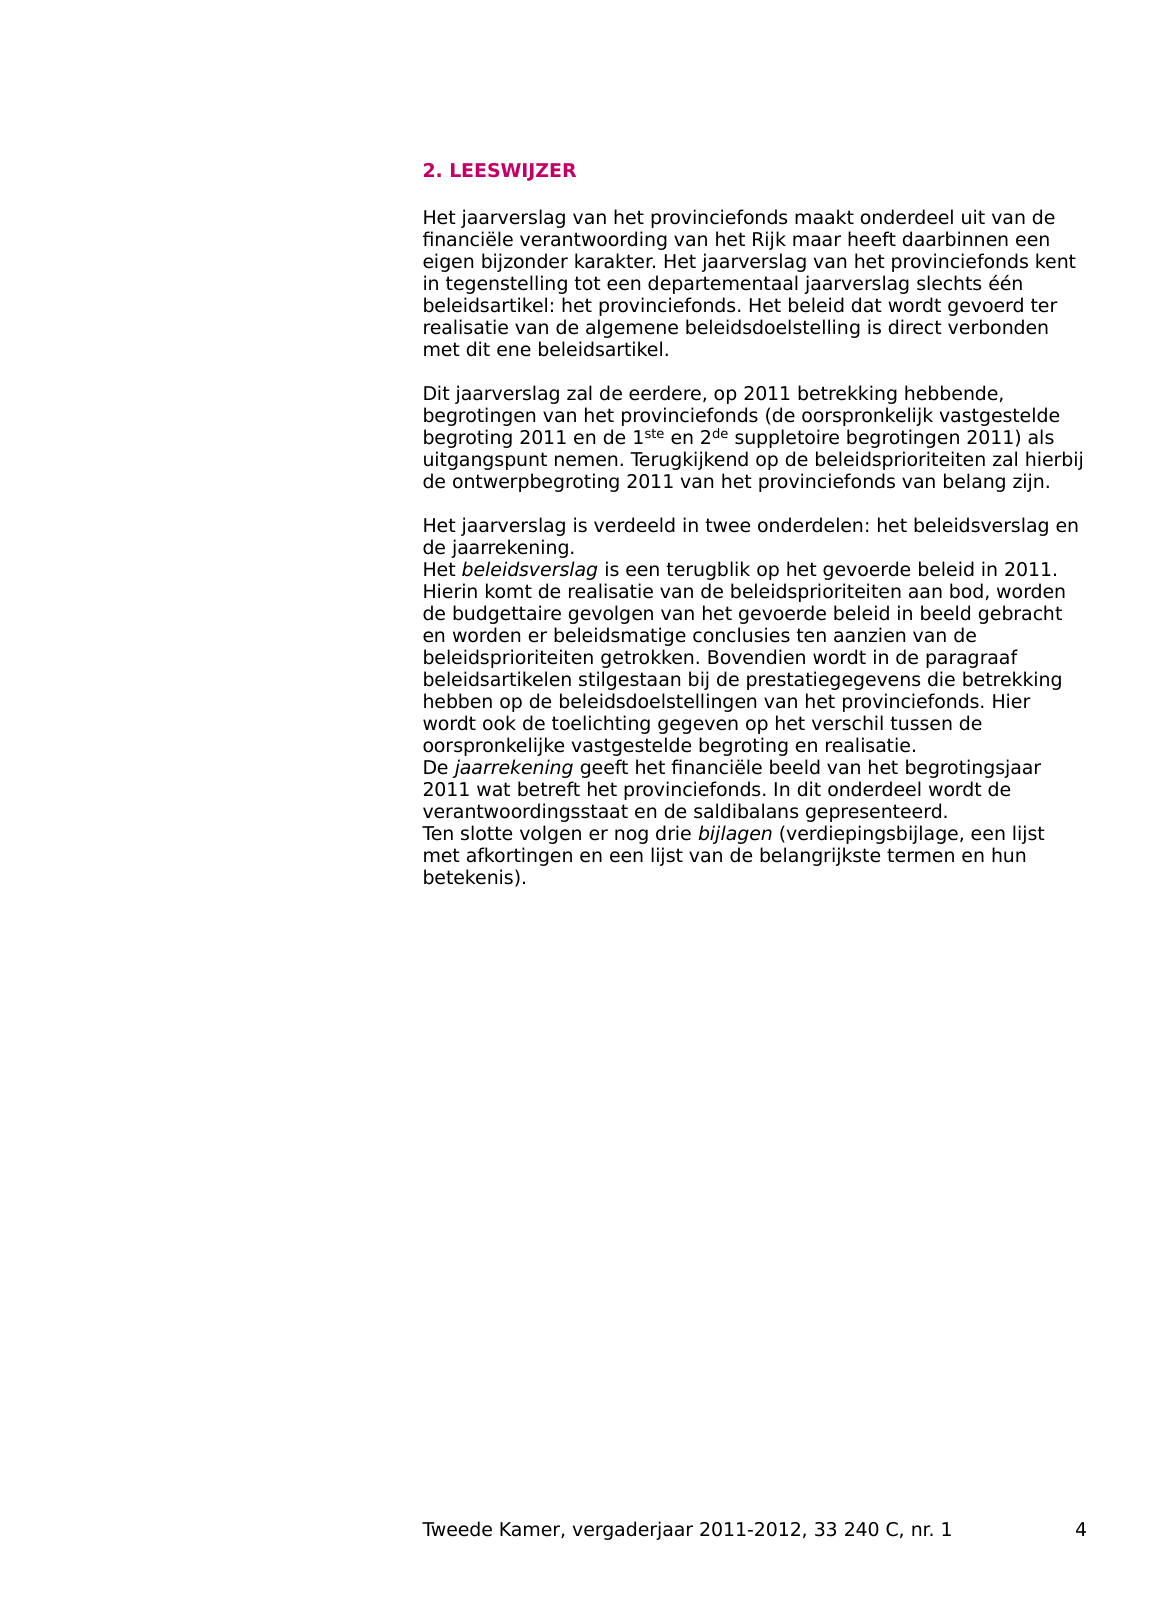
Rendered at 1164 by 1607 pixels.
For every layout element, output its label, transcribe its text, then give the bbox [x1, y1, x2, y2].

text Het jaarverslag is verdeeld in twee onderdelen: het beleidsverslag en de jaarrekening. [422, 515, 1087, 559]
text Ten slotte volgen er nog drie bijlagen (verdiepingsbijlage, een lijst met afkortingen en een lijst van de belangrijkste termen en hun betekenis). [422, 823, 1087, 889]
text Dit jaarverslag zal de eerdere, op 2011 betrekking hebbende, begrotingen van het provinciefonds (de oorspronkelijk vastgestelde begroting 2011 en de 1ste en 2de suppletoire begrotingen 2011) als uitgangspunt nemen. Terugkijkend op de beleidsprioriteiten zal hierbij de ontwerpbegroting 2011 van het provinciefonds van belang zijn. [422, 383, 1087, 493]
subtitle 2. LEESWIJZER [422, 160, 1087, 182]
text Het beleidsverslag is een terugblik op het gevoerde beleid in 2011. Hierin komt de realisatie van de beleidsprioriteiten aan bod, worden de budgettaire gevolgen van het gevoerde beleid in beeld gebracht en worden er beleidsmatige conclusies ten aanzien van de beleidsprioriteiten getrokken. Bovendien wordt in de paragraaf beleidsartikelen stilgestaan bij de prestatiegegevens die betrekking hebben op de beleidsdoelstellingen van het provinciefonds. Hier wordt ook de toelichting gegeven op het verschil tussen de oorspronkelijke vastgestelde begroting en realisatie. [422, 559, 1087, 757]
text De jaarrekening geeft het financiële beeld van het begrotingsjaar 2011 wat betreft het provinciefonds. In dit onderdeel wordt de verantwoordingsstaat en de saldibalans gepresenteerd. [422, 757, 1087, 823]
text Het jaarverslag van het provinciefonds maakt onderdeel uit van de financiële verantwoording van het Rijk maar heeft daarbinnen een eigen bijzonder karakter. Het jaarverslag van het provinciefonds kent in tegenstelling tot een departementaal jaarverslag slechts één beleidsartikel: het provinciefonds. Het beleid dat wordt gevoerd ter realisatie van de algemene beleidsdoelstelling is direct verbonden met dit ene beleidsartikel. [422, 207, 1087, 361]
